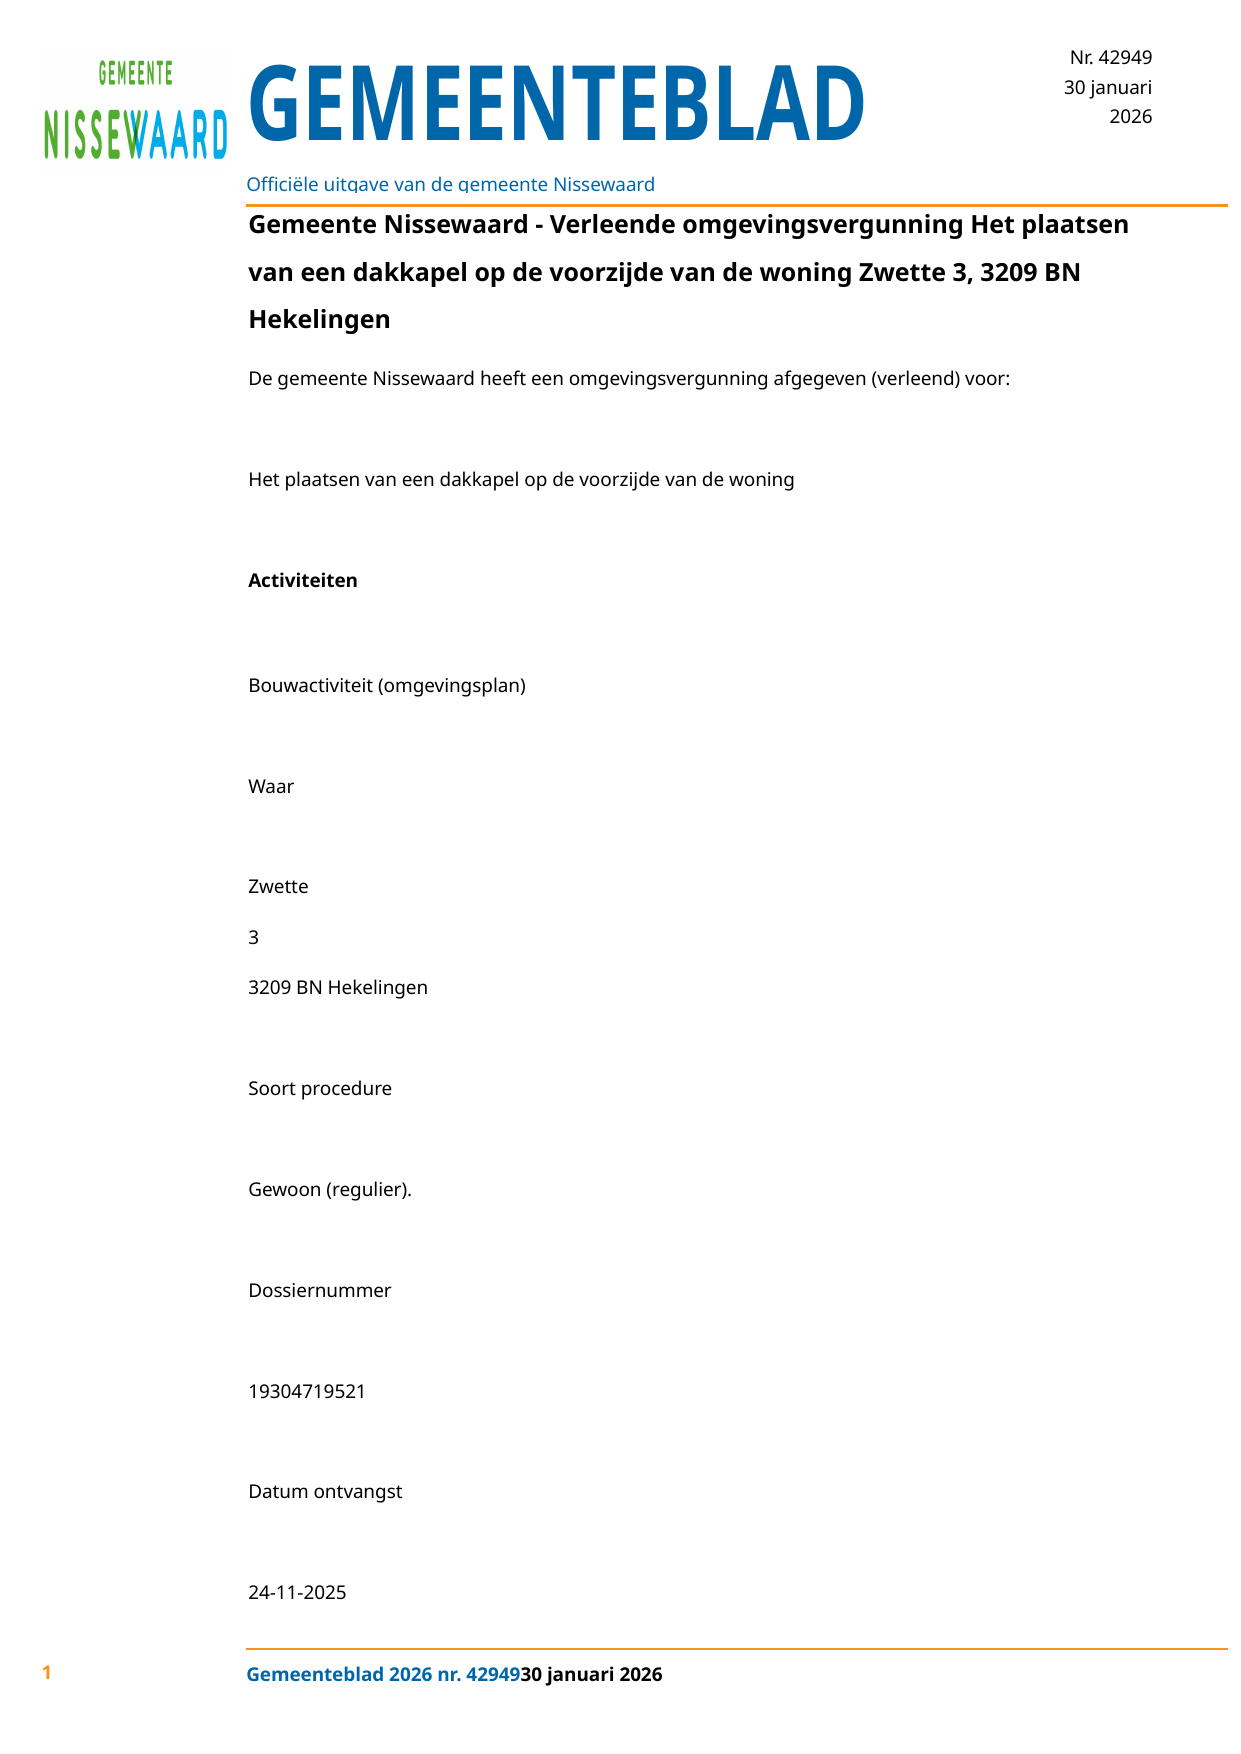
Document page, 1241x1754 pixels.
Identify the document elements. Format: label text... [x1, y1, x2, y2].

text Gewoon (regulier). [248, 1176, 1152, 1202]
text 19304719521 [248, 1378, 1152, 1403]
text ﻿ [248, 618, 1152, 647]
text De gemeente Nissewaard heeft een omgevingsvergunning afgegeven (verleend) voor: [248, 366, 1152, 391]
text Waar [248, 773, 1152, 798]
text 24-11-2025 [248, 1579, 1152, 1605]
text 3209 BN Hekelingen [248, 974, 1152, 1000]
text Zwette [248, 874, 1152, 899]
picture [41, 47, 231, 172]
text Datum ontvangst [248, 1479, 1152, 1504]
text 3 [248, 924, 1152, 950]
text Bouwactiviteit (omgevingsplan) [248, 672, 1152, 698]
text Activiteiten [248, 567, 1152, 593]
text Dossiernummer [248, 1277, 1152, 1303]
text Het plaatsen van een dakkapel op de voorzijde van de woning [248, 466, 1152, 492]
text Soort procedure [248, 1075, 1152, 1101]
text Gemeente Nissewaard - Verleende omgevingsvergunning Het plaatsen van een dakkapel op de voorzijde van de woning Zwette 3, 3209 BN Hekelingen [248, 207, 1152, 336]
